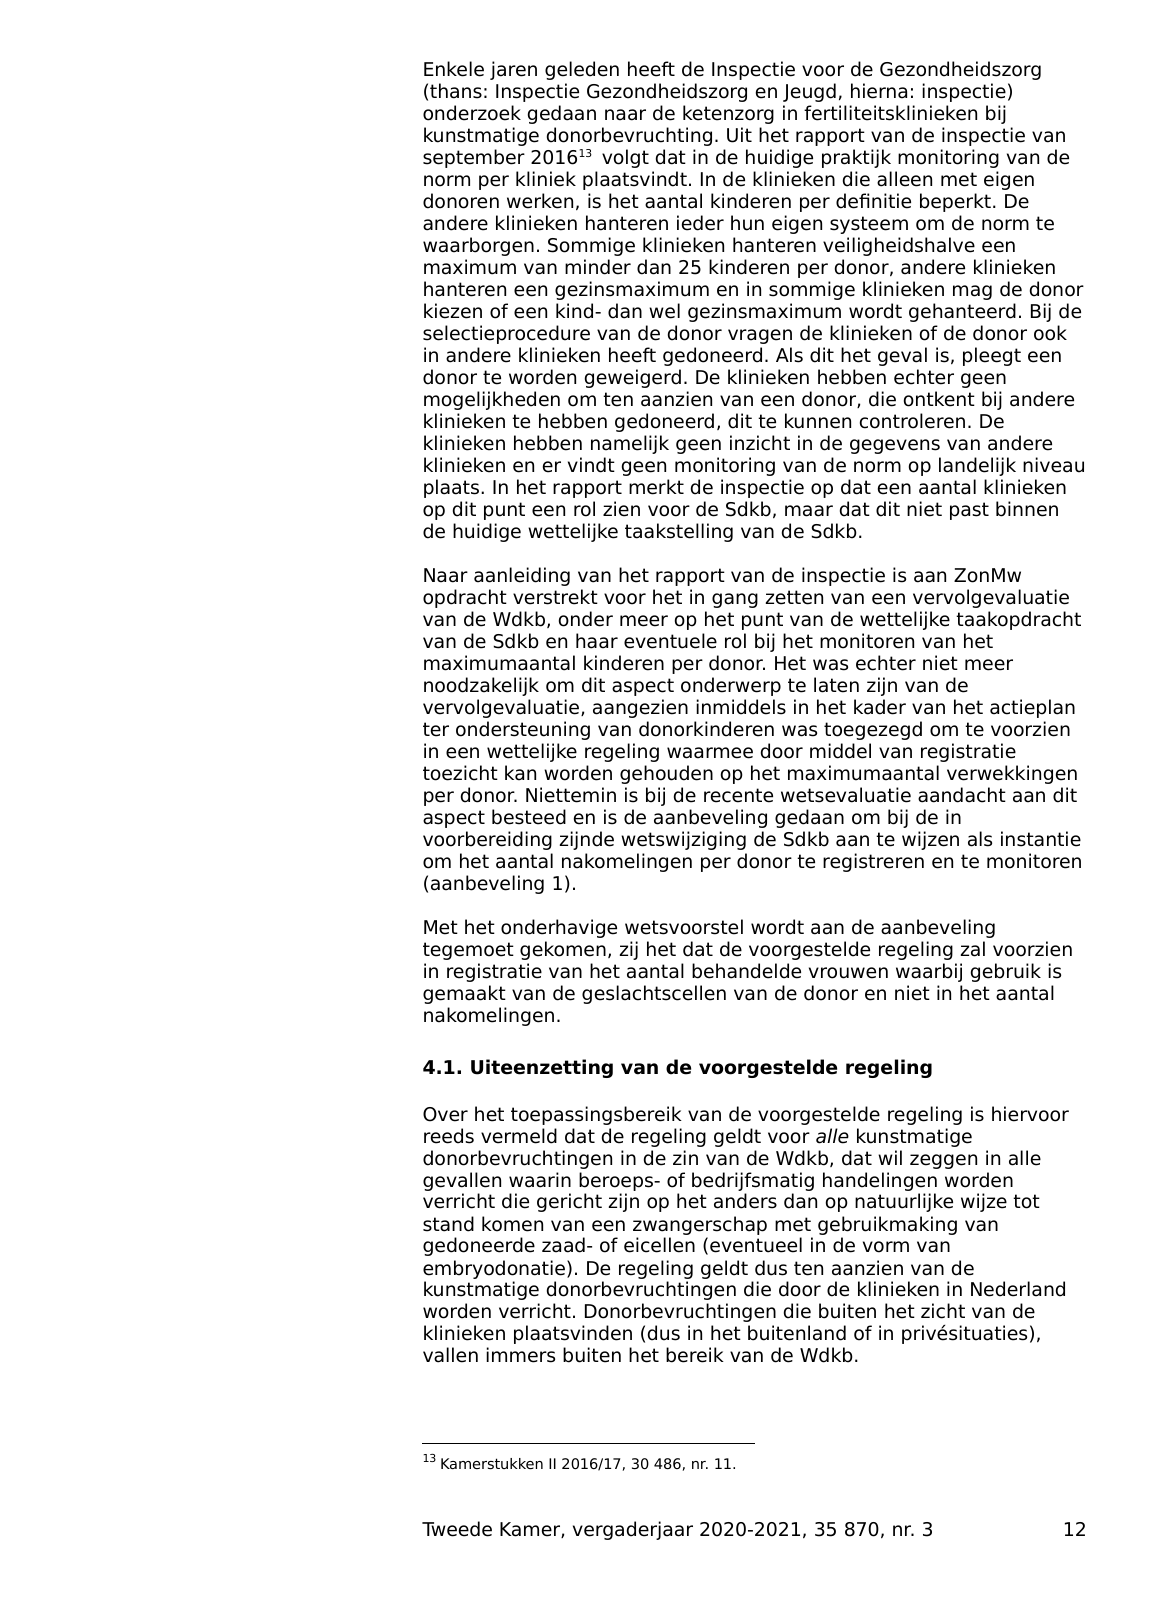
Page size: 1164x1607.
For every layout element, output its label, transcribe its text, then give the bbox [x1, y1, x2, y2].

text Naar aanleiding van het rapport van de inspectie is aan ZonMw opdracht verstrekt voor het in gang zetten van een vervolgevaluatie van de Wdkb, onder meer op het punt van de wettelijke taakopdracht van de Sdkb en haar eventuele rol bij het monitoren van het maximumaantal kinderen per donor. Het was echter niet meer noodzakelijk om dit aspect onderwerp te laten zijn van de vervolgevaluatie, aangezien inmiddels in het kader van het actieplan ter ondersteuning van donorkinderen was toegezegd om te voorzien in een wettelijke regeling waarmee door middel van registratie toezicht kan worden gehouden op het maximumaantal verwekkingen per donor. Niettemin is bij de recente wetsevaluatie aandacht aan dit aspect besteed en is de aanbeveling gedaan om bij de in voorbereiding zijnde wetswijziging de Sdkb aan te wijzen als instantie om het aantal nakomelingen per donor te registreren en te monitoren (aanbeveling 1). [422, 565, 1087, 894]
text Over het toepassingsbereik van de voorgestelde regeling is hiervoor reeds vermeld dat de regeling geldt voor alle kunstmatige donorbevruchtingen in de zin van de Wdkb, dat wil zeggen in alle gevallen waarin beroeps- of bedrijfsmatig handelingen worden verricht die gericht zijn op het anders dan op natuurlijke wijze tot stand komen van een zwangerschap met gebruikmaking van gedoneerde zaad- of eicellen (eventueel in de vorm van embryodonatie). De regeling geldt dus ten aanzien van de kunstmatige donorbevruchtingen die door de klinieken in Nederland worden verricht. Donorbevruchtingen die buiten het zicht van de klinieken plaatsvinden (dus in het buitenland of in privésituaties), vallen immers buiten het bereik van de Wdkb. [422, 1103, 1087, 1367]
text Kamerstukken II 2016/17, 30 486, nr. 11. [422, 1452, 1087, 1474]
subtitle 4.1. Uiteenzetting van de voorgestelde regeling [422, 1057, 1087, 1078]
text Enkele jaren geleden heeft de Inspectie voor de Gezondheidszorg (thans: Inspectie Gezondheidszorg en Jeugd, hierna: inspectie) onderzoek gedaan naar de ketenzorg in fertiliteitsklinieken bij kunstmatige donorbevruchting. Uit het rapport van de inspectie van september 2016 volgt dat in de huidige praktijk monitoring van de norm per kliniek plaatsvindt. In de klinieken die alleen met eigen donoren werken, is het aantal kinderen per definitie beperkt. De andere klinieken hanteren ieder hun eigen systeem om de norm te waarborgen. Sommige klinieken hanteren veiligheidshalve een maximum van minder dan 25 kinderen per donor, andere klinieken hanteren een gezinsmaximum en in sommige klinieken mag de donor kiezen of een kind- dan wel gezinsmaximum wordt gehanteerd. Bij de selectieprocedure van de donor vragen de klinieken of de donor ook in andere klinieken heeft gedoneerd. Als dit het geval is, pleegt een donor te worden geweigerd. De klinieken hebben echter geen mogelijkheden om ten aanzien van een donor, die ontkent bij andere klinieken te hebben gedoneerd, dit te kunnen controleren. De klinieken hebben namelijk geen inzicht in de gegevens van andere klinieken en er vindt geen monitoring van de norm op landelijk niveau plaats. In het rapport merkt de inspectie op dat een aantal klinieken op dit punt een rol zien voor de Sdkb, maar dat dit niet past binnen de huidige wettelijke taakstelling van de Sdkb. [422, 59, 1087, 543]
text Met het onderhavige wetsvoorstel wordt aan de aanbeveling tegemoet gekomen, zij het dat de voorgestelde regeling zal voorzien in registratie van het aantal behandelde vrouwen waarbij gebruik is gemaakt van de geslachtscellen van de donor en niet in het aantal nakomelingen. [422, 917, 1087, 1027]
